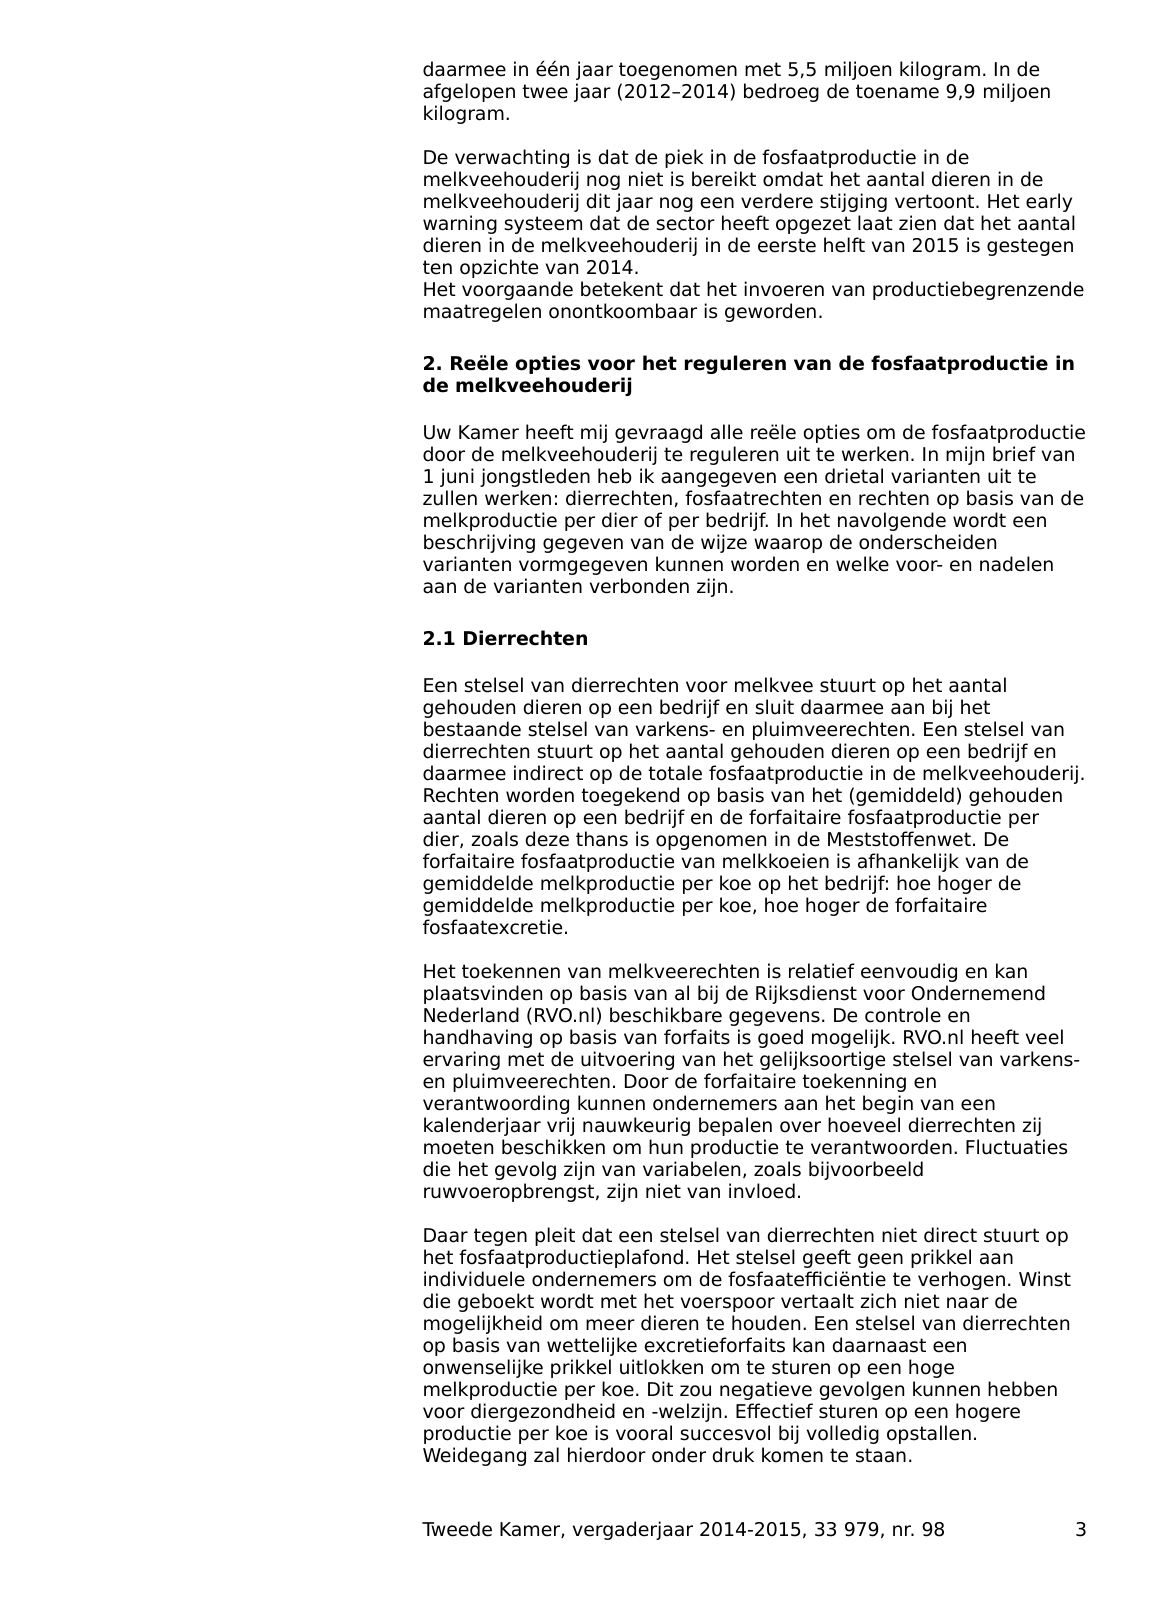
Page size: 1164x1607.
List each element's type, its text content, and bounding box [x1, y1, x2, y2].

text Daar tegen pleit dat een stelsel van dierrechten niet direct stuurt op het fosfaatproductieplafond. Het stelsel geeft geen prikkel aan individuele ondernemers om de fosfaatefficiëntie te verhogen. Winst die geboekt wordt met het voerspoor vertaalt zich niet naar de mogelijkheid om meer dieren te houden. Een stelsel van dierrechten op basis van wettelijke excretieforfaits kan daarnaast een onwenselijke prikkel uitlokken om te sturen op een hoge melkproductie per koe. Dit zou negatieve gevolgen kunnen hebben voor diergezondheid en -welzijn. Effectief sturen op een hogere productie per koe is vooral succesvol bij volledig opstallen. Weidegang zal hierdoor onder druk komen te staan. [422, 1225, 1087, 1466]
subtitle 2.1 Dierrechten [422, 628, 1087, 650]
subtitle 2. Reële opties voor het reguleren van de fosfaatproductie in de melkveehouderij [422, 353, 1087, 397]
text Uw Kamer heeft mij gevraagd alle reële opties om de fosfaatproductie door de melkveehouderij te reguleren uit te werken. In mijn brief van 1 juni jongstleden heb ik aangegeven een drietal varianten uit te zullen werken: dierrechten, fosfaatrechten en rechten op basis van de melkproductie per dier of per bedrijf. In het navolgende wordt een beschrijving gegeven van de wijze waarop de onderscheiden varianten vormgegeven kunnen worden en welke voor- en nadelen aan de varianten verbonden zijn. [422, 422, 1087, 598]
text Een stelsel van dierrechten voor melkvee stuurt op het aantal gehouden dieren op een bedrijf en sluit daarmee aan bij het bestaande stelsel van varkens- en pluimveerechten. Een stelsel van dierrechten stuurt op het aantal gehouden dieren op een bedrijf en daarmee indirect op de totale fosfaatproductie in de melkveehouderij. [422, 675, 1087, 785]
text De verwachting is dat de piek in de fosfaatproductie in de melkveehouderij nog niet is bereikt omdat het aantal dieren in de melkveehouderij dit jaar nog een verdere stijging vertoont. Het early warning systeem dat de sector heeft opgezet laat zien dat het aantal dieren in de melkveehouderij in de eerste helft van 2015 is gestegen ten opzichte van 2014. [422, 147, 1087, 279]
text Het voorgaande betekent dat het invoeren van productiebegrenzende maatregelen onontkoombaar is geworden. [422, 279, 1087, 323]
text Rechten worden toegekend op basis van het (gemiddeld) gehouden aantal dieren op een bedrijf en de forfaitaire fosfaatproductie per dier, zoals deze thans is opgenomen in de Meststoffenwet. De forfaitaire fosfaatproductie van melkkoeien is afhankelijk van de gemiddelde melkproductie per koe op het bedrijf: hoe hoger de gemiddelde melkproductie per koe, hoe hoger de forfaitaire fosfaatexcretie. [422, 785, 1087, 938]
text Het toekennen van melkveerechten is relatief eenvoudig en kan plaatsvinden op basis van al bij de Rijksdienst voor Ondernemend Nederland (RVO.nl) beschikbare gegevens. De controle en handhaving op basis van forfaits is goed mogelijk. RVO.nl heeft veel ervaring met de uitvoering van het gelijksoortige stelsel van varkens- en pluimveerechten. Door de forfaitaire toekenning en verantwoording kunnen ondernemers aan het begin van een kalenderjaar vrij nauwkeurig bepalen over hoeveel dierrechten zij moeten beschikken om hun productie te verantwoorden. Fluctuaties die het gevolg zijn van variabelen, zoals bijvoorbeeld ruwvoeropbrengst, zijn niet van invloed. [422, 961, 1087, 1202]
text daarmee in één jaar toegenomen met 5,5 miljoen kilogram. In de afgelopen twee jaar (2012–2014) bedroeg de toename 9,9 miljoen kilogram. [422, 59, 1087, 125]
